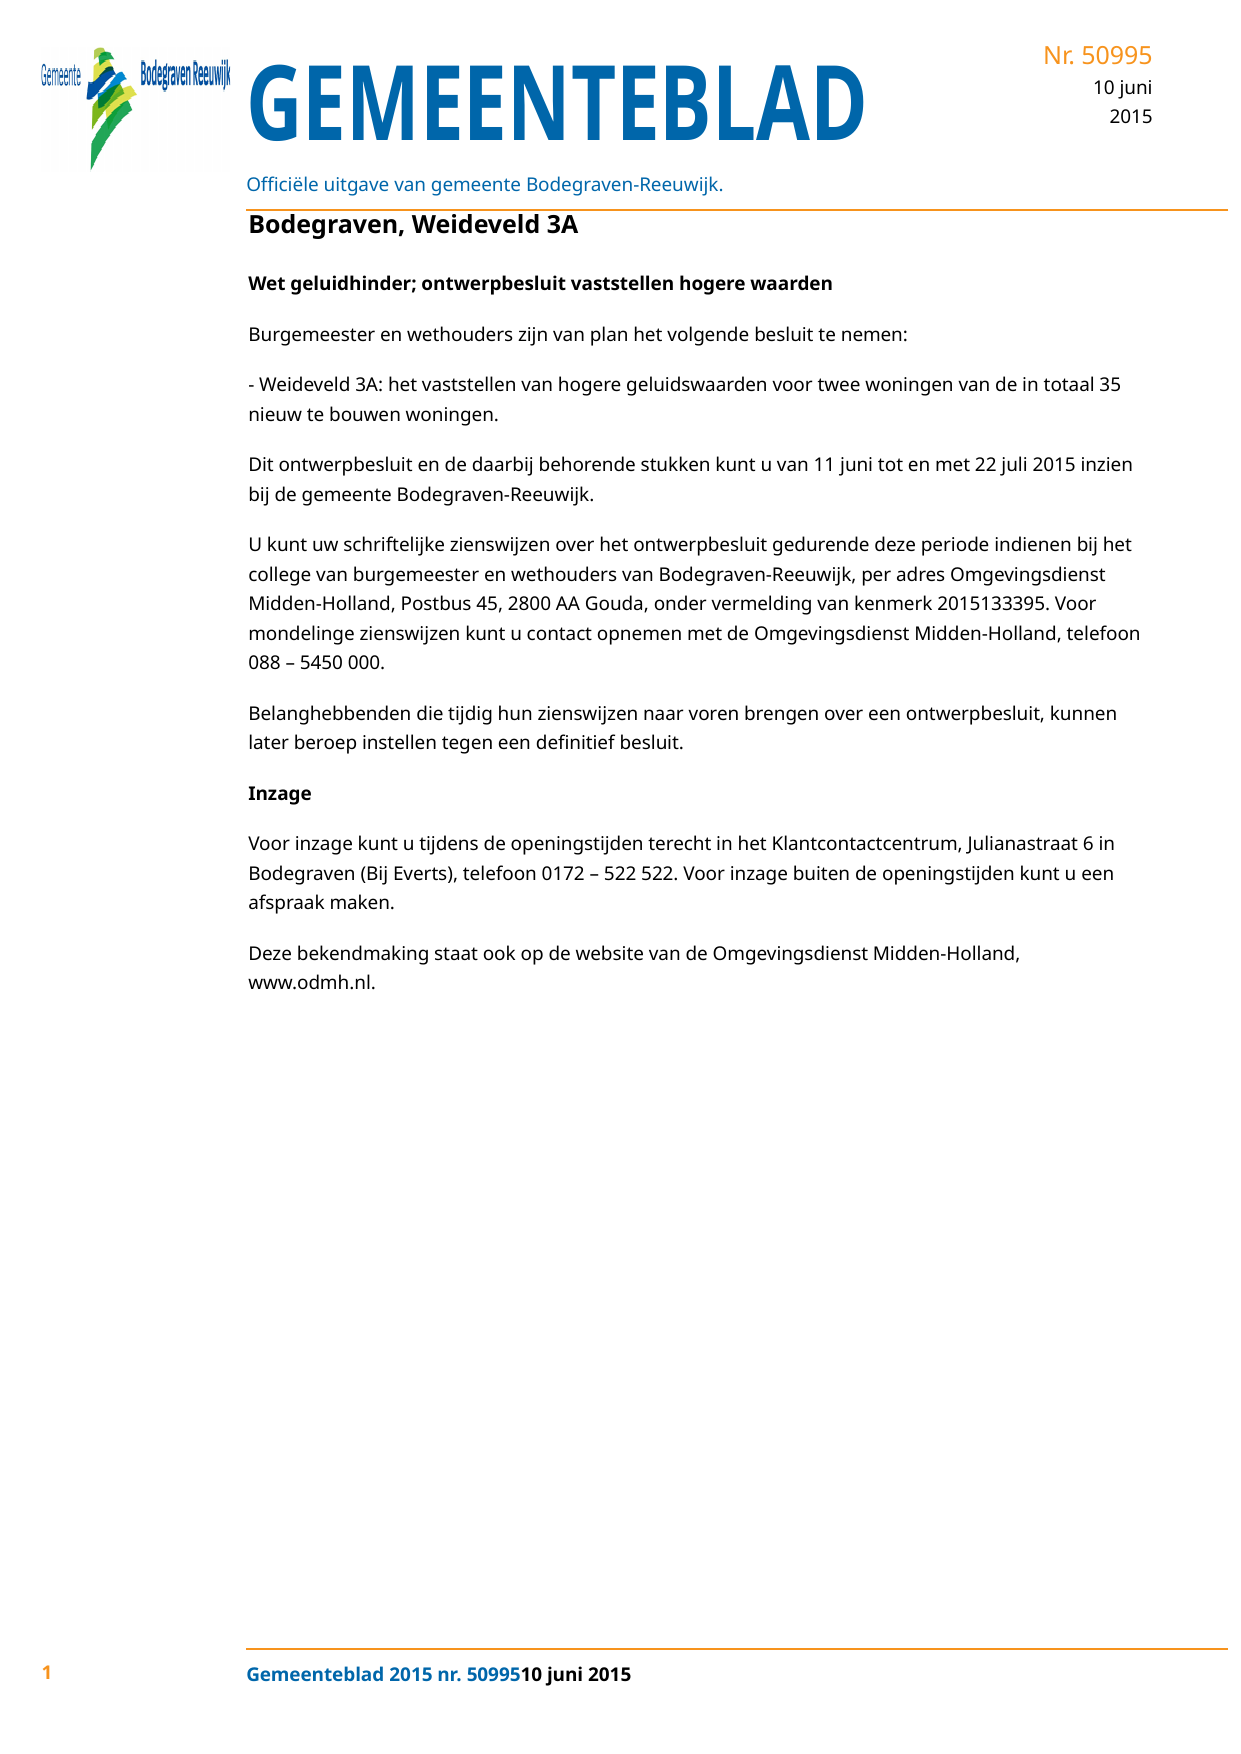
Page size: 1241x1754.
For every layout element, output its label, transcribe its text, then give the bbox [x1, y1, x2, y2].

text Deze bekendmaking staat ook op de website van de Omgevingsdienst Midden-Holland, www.odmh.nl. [248, 940, 1152, 995]
text Inzage [248, 780, 1152, 806]
text Dit ontwerpbesluit en de daarbij behorende stukken kunt u van 11 juni tot en met 22 juli 2015 inzien bij de gemeente Bodegraven-Reeuwijk. [248, 451, 1152, 506]
text Bodegraven, Weideveld 3A [248, 211, 1152, 241]
picture [41, 47, 231, 172]
text Burgemeester en wethouders zijn van plan het volgende besluit te nemen: [248, 321, 1152, 346]
text U kunt uw schriftelijke zienswijzen over het ontwerpbesluit gedurende deze periode indienen bij het college van burgemeester en wethouders van Bodegraven-Reeuwijk, per adres Omgevingsdienst Midden-Holland, Postbus 45, 2800 AA Gouda, onder vermelding van kenmerk 2015133395. Voor mondelinge zienswijzen kunt u contact opnemen met de Omgevingsdienst Midden-Holland, telefoon 088 – 5450 000. [248, 531, 1152, 675]
text Voor inzage kunt u tijdens de openingstijden terecht in het Klantcontactcentrum, Julianastraat 6 in Bodegraven (Bij Everts), telefoon 0172 – 522 522. Voor inzage buiten de openingstijden kunt u een afspraak maken. [248, 830, 1152, 915]
text Belanghebbenden die tijdig hun zienswijzen naar voren brengen over een ontwerpbesluit, kunnen later beroep instellen tegen een definitief besluit. [248, 700, 1152, 755]
text - Weideveld 3A: het vaststellen van hogere geluidswaarden voor twee woningen van de in totaal 35 nieuw te bouwen woningen. [248, 371, 1152, 426]
text Wet geluidhinder; ontwerpbesluit vaststellen hogere waarden [248, 270, 1152, 296]
